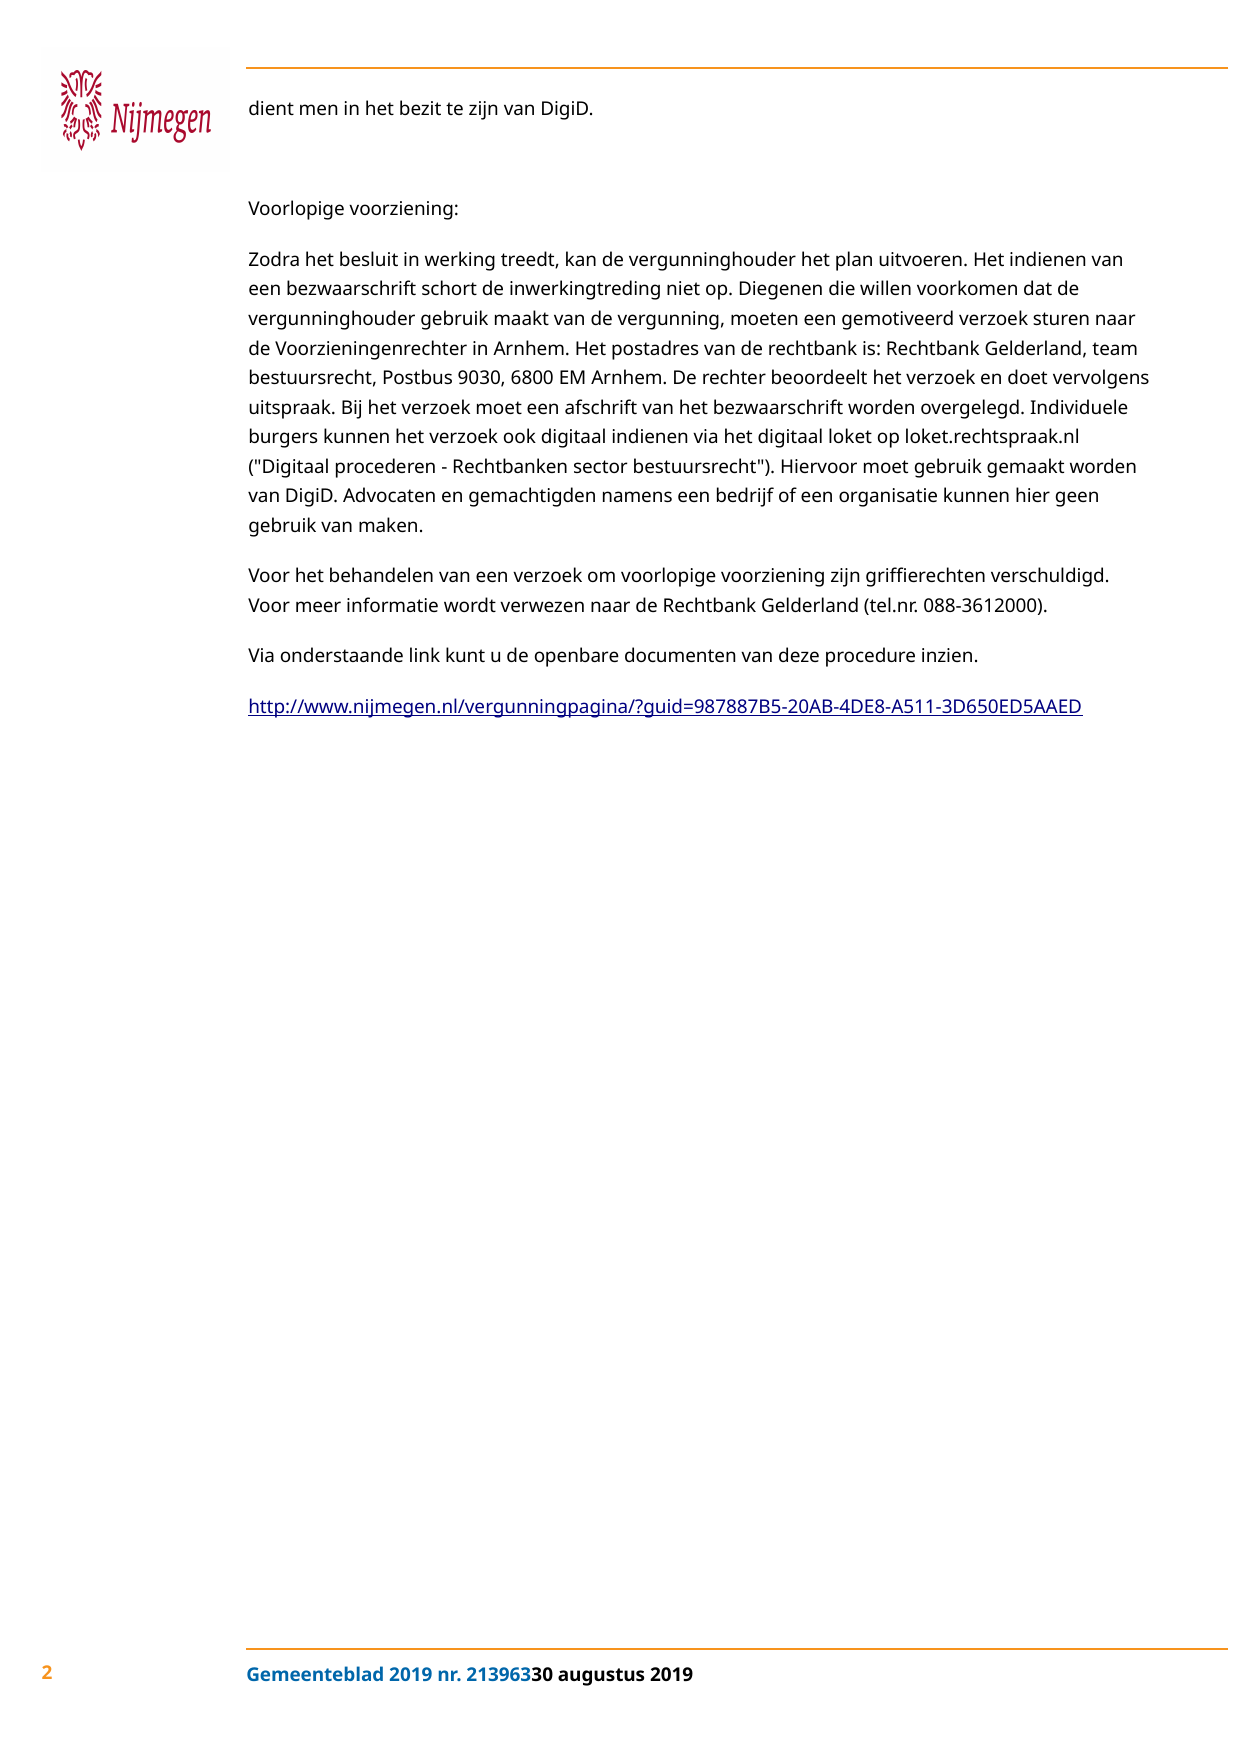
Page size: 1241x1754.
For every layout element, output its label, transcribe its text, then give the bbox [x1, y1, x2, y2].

text Voor het behandelen van een verzoek om voorlopige voorziening zijn griffierechten verschuldigd. Voor meer informatie wordt verwezen naar de Rechtbank Gelderland (tel.nr. 088-3612000). [248, 563, 1152, 618]
picture [41, 47, 231, 172]
text http://www.nijmegen.nl/vergunningpagina/?guid=987887B5-20AB-4DE8-A511-3D650ED5AAED [248, 693, 1152, 719]
text Voorlopige voorziening: [248, 196, 1152, 221]
text Via onderstaande link kunt u de openbare documenten van deze procedure inzien. [248, 643, 1152, 668]
text dient men in het bezit te zijn van DigiD. [248, 95, 1152, 121]
text Zodra het besluit in werking treedt, kan de vergunninghouder het plan uitvoeren. Het indienen van een bezwaarschrift schort de inwerkingtreding niet op. Diegenen die willen voorkomen dat de vergunninghouder gebruik maakt van de vergunning, moeten een gemotiveerd verzoek sturen naar de Voorzieningenrechter in Arnhem. Het postadres van de rechtbank is: Rechtbank Gelderland, team bestuursrecht, Postbus 9030, 6800 EM Arnhem. De rechter beoordeelt het verzoek en doet vervolgens uitspraak. Bij het verzoek moet een afschrift van het bezwaarschrift worden overgelegd. Individuele burgers kunnen het verzoek ook digitaal indienen via het digitaal loket op loket.rechtspraak.nl ("Digitaal procederen - Rechtbanken sector bestuursrecht"). Hiervoor moet gebruik gemaakt worden van DigiD. Advocaten en gemachtigden namens een bedrijf of een organisatie kunnen hier geen gebruik van maken. [248, 246, 1152, 538]
